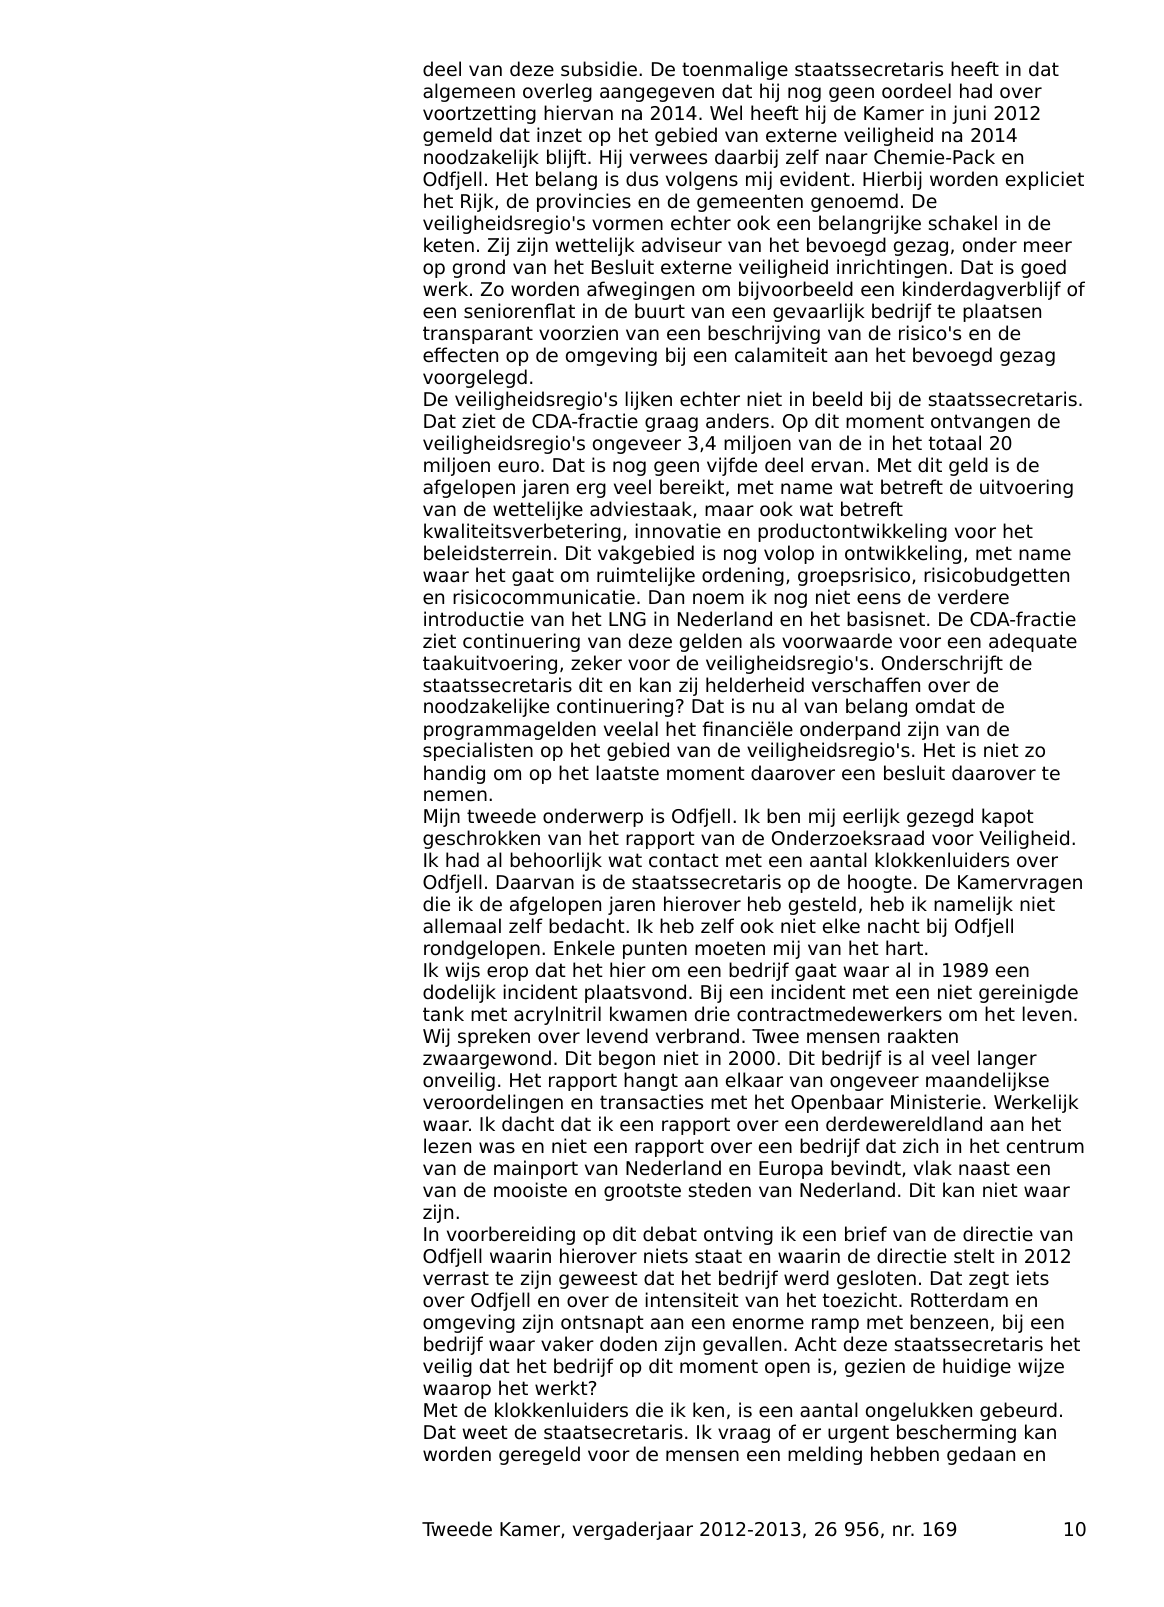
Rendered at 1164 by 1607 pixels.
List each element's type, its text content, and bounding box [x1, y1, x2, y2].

text Mijn tweede onderwerp is Odfjell. Ik ben mij eerlijk gezegd kapot geschrokken van het rapport van de Onderzoeksraad voor Veiligheid. Ik had al behoorlijk wat contact met een aantal klokkenluiders over Odfjell. Daarvan is de staatssecretaris op de hoogte. De Kamervragen die ik de afgelopen jaren hierover heb gesteld, heb ik namelijk niet allemaal zelf bedacht. Ik heb zelf ook niet elke nacht bij Odfjell rondgelopen. Enkele punten moeten mij van het hart. [422, 806, 1087, 960]
text De veiligheidsregio's lijken echter niet in beeld bij de staatssecretaris. Dat ziet de CDA-fractie graag anders. Op dit moment ontvangen de veiligheidsregio's ongeveer 3,4 miljoen van de in het totaal 20 miljoen euro. Dat is nog geen vijfde deel ervan. Met dit geld is de afgelopen jaren erg veel bereikt, met name wat betreft de uitvoering van de wettelijke adviestaak, maar ook wat betreft kwaliteitsverbetering, innovatie en productontwikkeling voor het beleidsterrein. Dit vakgebied is nog volop in ontwikkeling, met name waar het gaat om ruimtelijke ordening, groepsrisico, risicobudgetten en risicocommunicatie. Dan noem ik nog niet eens de verdere introductie van het LNG in Nederland en het basisnet. De CDA-fractie ziet continuering van deze gelden als voorwaarde voor een adequate taakuitvoering, zeker voor de veiligheidsregio's. Onderschrijft de staatssecretaris dit en kan zij helderheid verschaffen over de noodzakelijke continuering? Dat is nu al van belang omdat de programmagelden veelal het financiële onderpand zijn van de specialisten op het gebied van de veiligheidsregio's. Het is niet zo handig om op het laatste moment daarover een besluit daarover te nemen. [422, 389, 1087, 806]
text deel van deze subsidie. De toenmalige staatssecretaris heeft in dat algemeen overleg aangegeven dat hij nog geen oordeel had over voortzetting hiervan na 2014. Wel heeft hij de Kamer in juni 2012 gemeld dat inzet op het gebied van externe veiligheid na 2014 noodzakelijk blijft. Hij verwees daarbij zelf naar Chemie-Pack en Odfjell. Het belang is dus volgens mij evident. Hierbij worden expliciet het Rijk, de provincies en de gemeenten genoemd. De veiligheidsregio's vormen echter ook een belangrijke schakel in de keten. Zij zijn wettelijk adviseur van het bevoegd gezag, onder meer op grond van het Besluit externe veiligheid inrichtingen. Dat is goed werk. Zo worden afwegingen om bijvoorbeeld een kinderdagverblijf of een seniorenflat in de buurt van een gevaarlijk bedrijf te plaatsen transparant voorzien van een beschrijving van de risico's en de effecten op de omgeving bij een calamiteit aan het bevoegd gezag voorgelegd. [422, 59, 1087, 389]
text Ik wijs erop dat het hier om een bedrijf gaat waar al in 1989 een dodelijk incident plaatsvond. Bij een incident met een niet gereinigde tank met acrylnitril kwamen drie contractmedewerkers om het leven. Wij spreken over levend verbrand. Twee mensen raakten zwaargewond. Dit begon niet in 2000. Dit bedrijf is al veel langer onveilig. Het rapport hangt aan elkaar van ongeveer maandelijkse veroordelingen en transacties met het Openbaar Ministerie. Werkelijk waar. Ik dacht dat ik een rapport over een derdewereldland aan het lezen was en niet een rapport over een bedrijf dat zich in het centrum van de mainport van Nederland en Europa bevindt, vlak naast een van de mooiste en grootste steden van Nederland. Dit kan niet waar zijn. [422, 960, 1087, 1224]
text Met de klokkenluiders die ik ken, is een aantal ongelukken gebeurd. Dat weet de staatsecretaris. Ik vraag of er urgent bescherming kan worden geregeld voor de mensen een melding hebben gedaan en [422, 1400, 1087, 1466]
text In voorbereiding op dit debat ontving ik een brief van de directie van Odfjell waarin hierover niets staat en waarin de directie stelt in 2012 verrast te zijn geweest dat het bedrijf werd gesloten. Dat zegt iets over Odfjell en over de intensiteit van het toezicht. Rotterdam en omgeving zijn ontsnapt aan een enorme ramp met benzeen, bij een bedrijf waar vaker doden zijn gevallen. Acht deze staatssecretaris het veilig dat het bedrijf op dit moment open is, gezien de huidige wijze waarop het werkt? [422, 1224, 1087, 1400]
